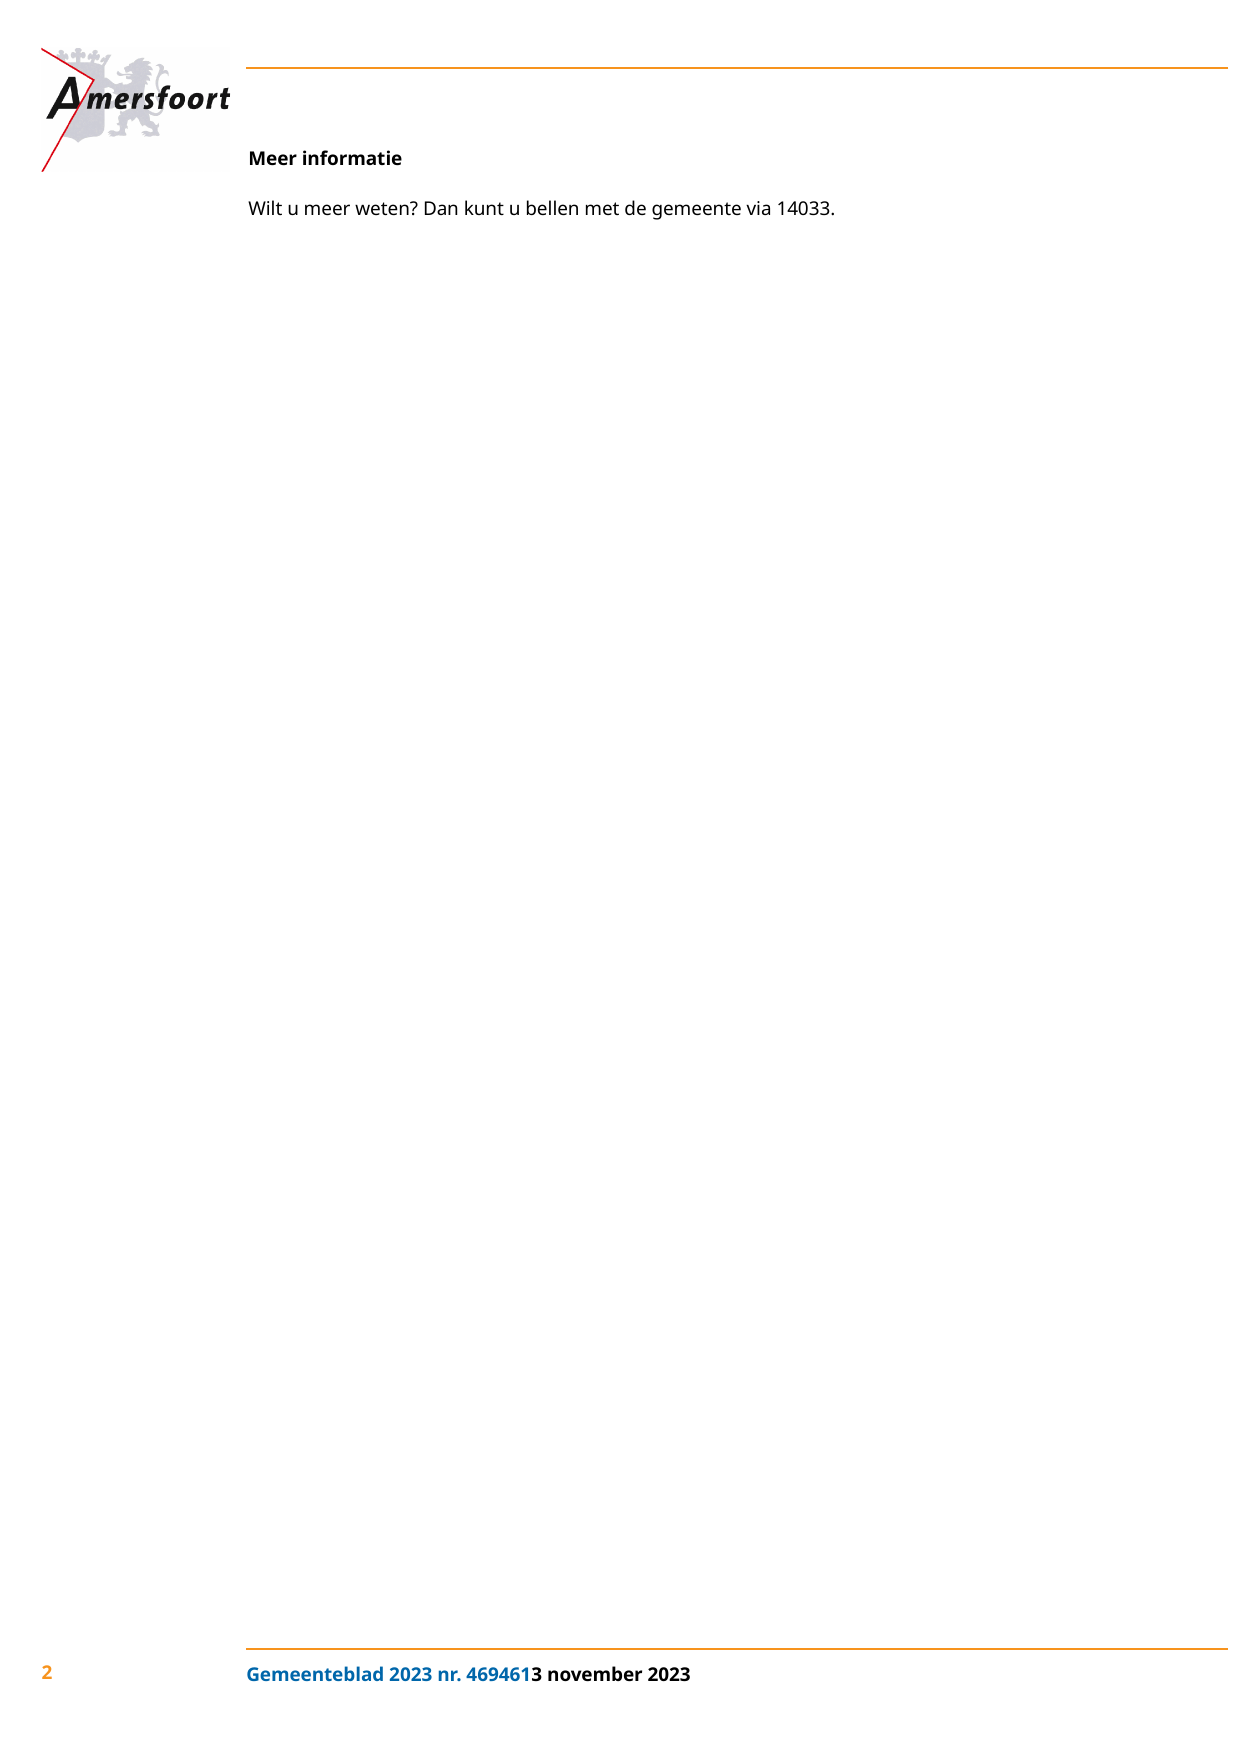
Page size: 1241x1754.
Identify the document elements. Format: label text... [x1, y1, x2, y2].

text Meer informatie [248, 145, 1152, 171]
text Wilt u meer weten? Dan kunt u bellen met de gemeente via 14033. [248, 196, 1152, 221]
picture [41, 47, 231, 172]
